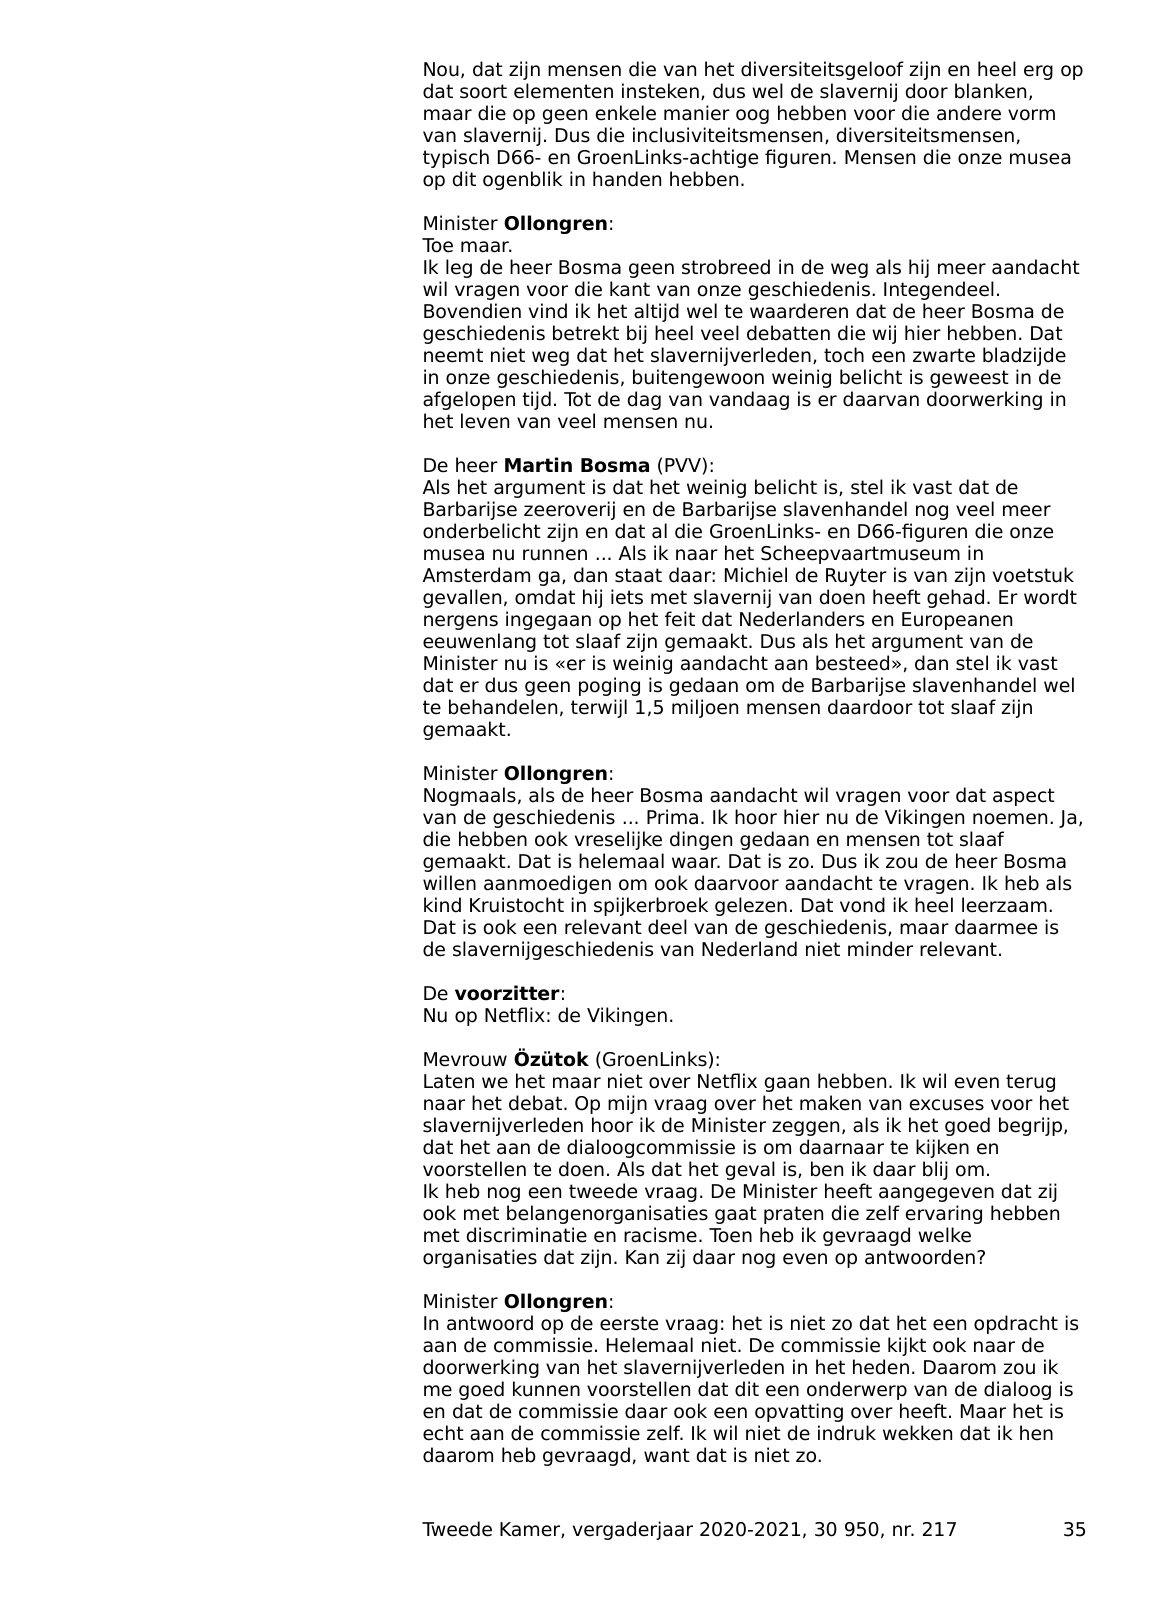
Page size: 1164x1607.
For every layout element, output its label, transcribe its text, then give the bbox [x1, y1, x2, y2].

text Ik heb nog een tweede vraag. De Minister heeft aangegeven dat zij ook met belangenorganisaties gaat praten die zelf ervaring hebben met discriminatie en racisme. Toen heb ik gevraagd welke organisaties dat zijn. Kan zij daar nog even op antwoorden? [422, 1181, 1087, 1269]
text Mevrouw Özütok (GroenLinks): [422, 1049, 1087, 1071]
text Nogmaals, als de heer Bosma aandacht wil vragen voor dat aspect van de geschiedenis ... Prima. Ik hoor hier nu de Vikingen noemen. Ja, die hebben ook vreselijke dingen gedaan en mensen tot slaaf gemaakt. Dat is helemaal waar. Dat is zo. Dus ik zou de heer Bosma willen aanmoedigen om ook daarvoor aandacht te vragen. Ik heb als kind Kruistocht in spijkerbroek gelezen. Dat vond ik heel leerzaam. Dat is ook een relevant deel van de geschiedenis, maar daarmee is de slavernijgeschiedenis van Nederland niet minder relevant. [422, 785, 1087, 961]
text De voorzitter: [422, 983, 1087, 1005]
text In antwoord op de eerste vraag: het is niet zo dat het een opdracht is aan de commissie. Helemaal niet. De commissie kijkt ook naar de doorwerking van het slavernijverleden in het heden. Daarom zou ik me goed kunnen voorstellen dat dit een onderwerp van de dialoog is en dat de commissie daar ook een opvatting over heeft. Maar het is echt aan de commissie zelf. Ik wil niet de indruk wekken dat ik hen daarom heb gevraagd, want dat is niet zo. [422, 1313, 1087, 1467]
text Ik leg de heer Bosma geen strobreed in de weg als hij meer aandacht wil vragen voor die kant van onze geschiedenis. Integendeel. Bovendien vind ik het altijd wel te waarderen dat de heer Bosma de geschiedenis betrekt bij heel veel debatten die wij hier hebben. Dat neemt niet weg dat het slavernijverleden, toch een zwarte bladzijde in onze geschiedenis, buitengewoon weinig belicht is geweest in de afgelopen tijd. Tot de dag van vandaag is er daarvan doorwerking in het leven van veel mensen nu. [422, 257, 1087, 433]
text Nu op Netflix: de Vikingen. [422, 1005, 1087, 1027]
text De heer Martin Bosma (PVV): [422, 455, 1087, 477]
text Nou, dat zijn mensen die van het diversiteitsgeloof zijn en heel erg op dat soort elementen insteken, dus wel de slavernij door blanken, maar die op geen enkele manier oog hebben voor die andere vorm van slavernij. Dus die inclusiviteitsmensen, diversiteitsmensen, typisch D66- en GroenLinks-achtige figuren. Mensen die onze musea op dit ogenblik in handen hebben. [422, 59, 1087, 191]
text Laten we het maar niet over Netflix gaan hebben. Ik wil even terug naar het debat. Op mijn vraag over het maken van excuses voor het slavernijverleden hoor ik de Minister zeggen, als ik het goed begrijp, dat het aan de dialoogcommissie is om daarnaar te kijken en voorstellen te doen. Als dat het geval is, ben ik daar blij om. [422, 1071, 1087, 1181]
text Minister Ollongren: [422, 213, 1087, 235]
text Als het argument is dat het weinig belicht is, stel ik vast dat de Barbarijse zeeroverij en de Barbarijse slavenhandel nog veel meer onderbelicht zijn en dat al die GroenLinks- en D66-figuren die onze musea nu runnen ... Als ik naar het Scheepvaartmuseum in Amsterdam ga, dan staat daar: Michiel de Ruyter is van zijn voetstuk gevallen, omdat hij iets met slavernij van doen heeft gehad. Er wordt nergens ingegaan op het feit dat Nederlanders en Europeanen eeuwenlang tot slaaf zijn gemaakt. Dus als het argument van de Minister nu is «er is weinig aandacht aan besteed», dan stel ik vast dat er dus geen poging is gedaan om de Barbarijse slavenhandel wel te behandelen, terwijl 1,5 miljoen mensen daardoor tot slaaf zijn gemaakt. [422, 477, 1087, 741]
text Minister Ollongren: [422, 1291, 1087, 1313]
text Minister Ollongren: [422, 763, 1087, 785]
text Toe maar. [422, 235, 1087, 257]
